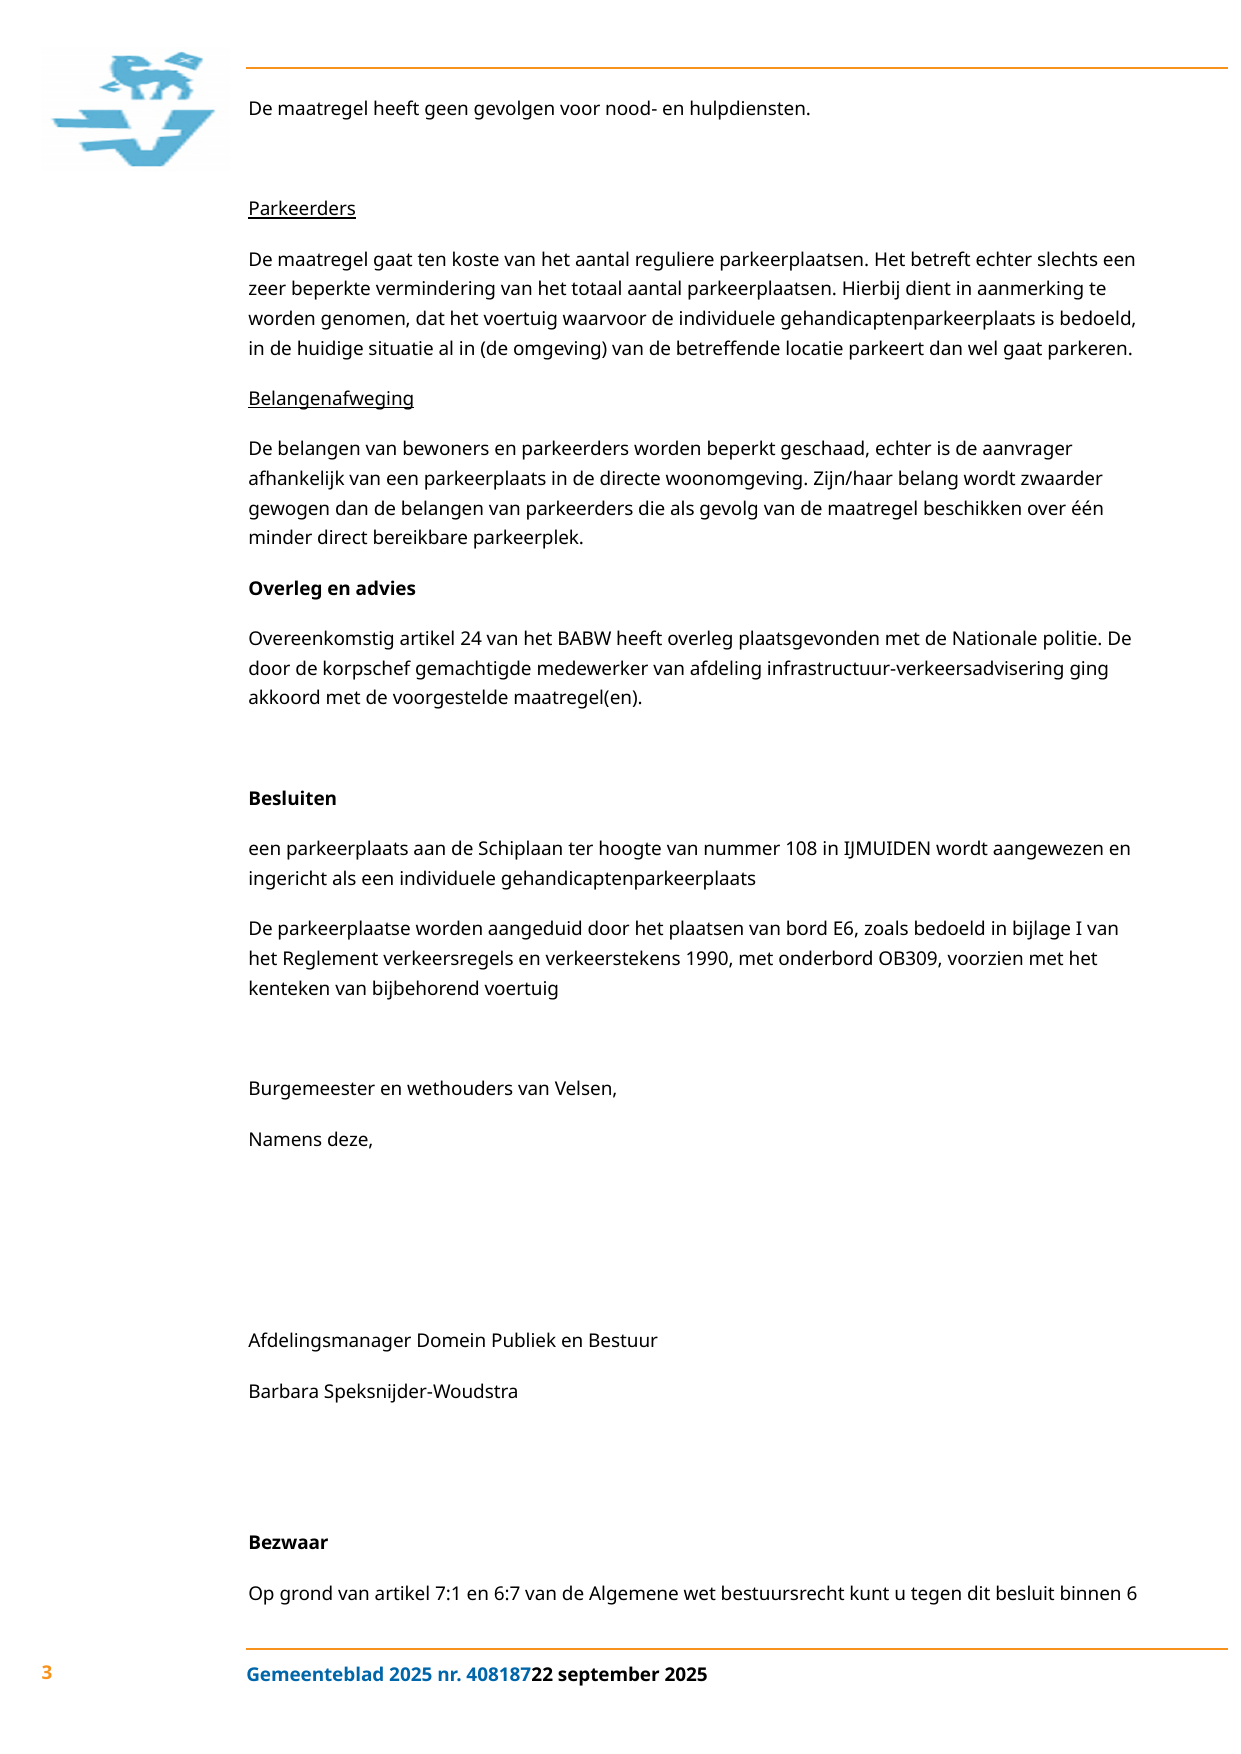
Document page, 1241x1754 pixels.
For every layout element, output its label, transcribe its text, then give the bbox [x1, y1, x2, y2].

text Besluiten [248, 785, 1152, 811]
text een parkeerplaats aan de Schiplaan ter hoogte van nummer 108 in IJMUIDEN wordt aangewezen en ingericht als een individuele gehandicaptenparkeerplaats [248, 836, 1152, 891]
text Overleg en advies [248, 575, 1152, 601]
text Namens deze, [248, 1126, 1152, 1152]
text De belangen van bewoners en parkeerders worden beperkt geschaad, echter is de aanvrager afhankelijk van een parkeerplaats in de directe woonomgeving. Zijn/haar belang wordt zwaarder gewogen dan de belangen van parkeerders die als gevolg van de maatregel beschikken over één minder direct bereikbare parkeerplek. [248, 436, 1152, 550]
text Barbara Speksnijder-Woudstra [248, 1378, 1152, 1404]
text Afdelingsmanager Domein Publiek en Bestuur [248, 1328, 1152, 1353]
text Belangenafweging [248, 385, 1152, 411]
text De maatregel heeft geen gevolgen voor nood- en hulpdiensten. [248, 95, 1152, 121]
picture [41, 47, 231, 172]
text Parkeerders [248, 196, 1152, 221]
text De maatregel gaat ten koste van het aantal reguliere parkeerplaatsen. Het betreft echter slechts een zeer beperkte vermindering van het totaal aantal parkeerplaatsen. Hierbij dient in aanmerking te worden genomen, dat het voertuig waarvoor de individuele gehandicaptenparkeerplaats is bedoeld, in de huidige situatie al in (de omgeving) van de betreffende locatie parkeert dan wel gaat parkeren. [248, 246, 1152, 361]
text Bezwaar [248, 1529, 1152, 1555]
text De parkeerplaatse worden aangeduid door het plaatsen van bord E6, zoals bedoeld in bijlage I van het Reglement verkeersregels en verkeerstekens 1990, met onderbord OB309, voorzien met het kenteken van bijbehorend voertuig [248, 916, 1152, 1001]
text Burgemeester en wethouders van Velsen, [248, 1076, 1152, 1101]
text Op grond van artikel 7:1 en 6:7 van de Algemene wet bestuursrecht kunt u tegen dit besluit binnen 6 [248, 1580, 1152, 1606]
text Overeenkomstig artikel 24 van het BABW heeft overleg plaatsgevonden met de Nationale politie. De door de korpschef gemachtigde medewerker van afdeling infrastructuur-verkeersadvisering ging akkoord met de voorgestelde maatregel(en). [248, 625, 1152, 710]
